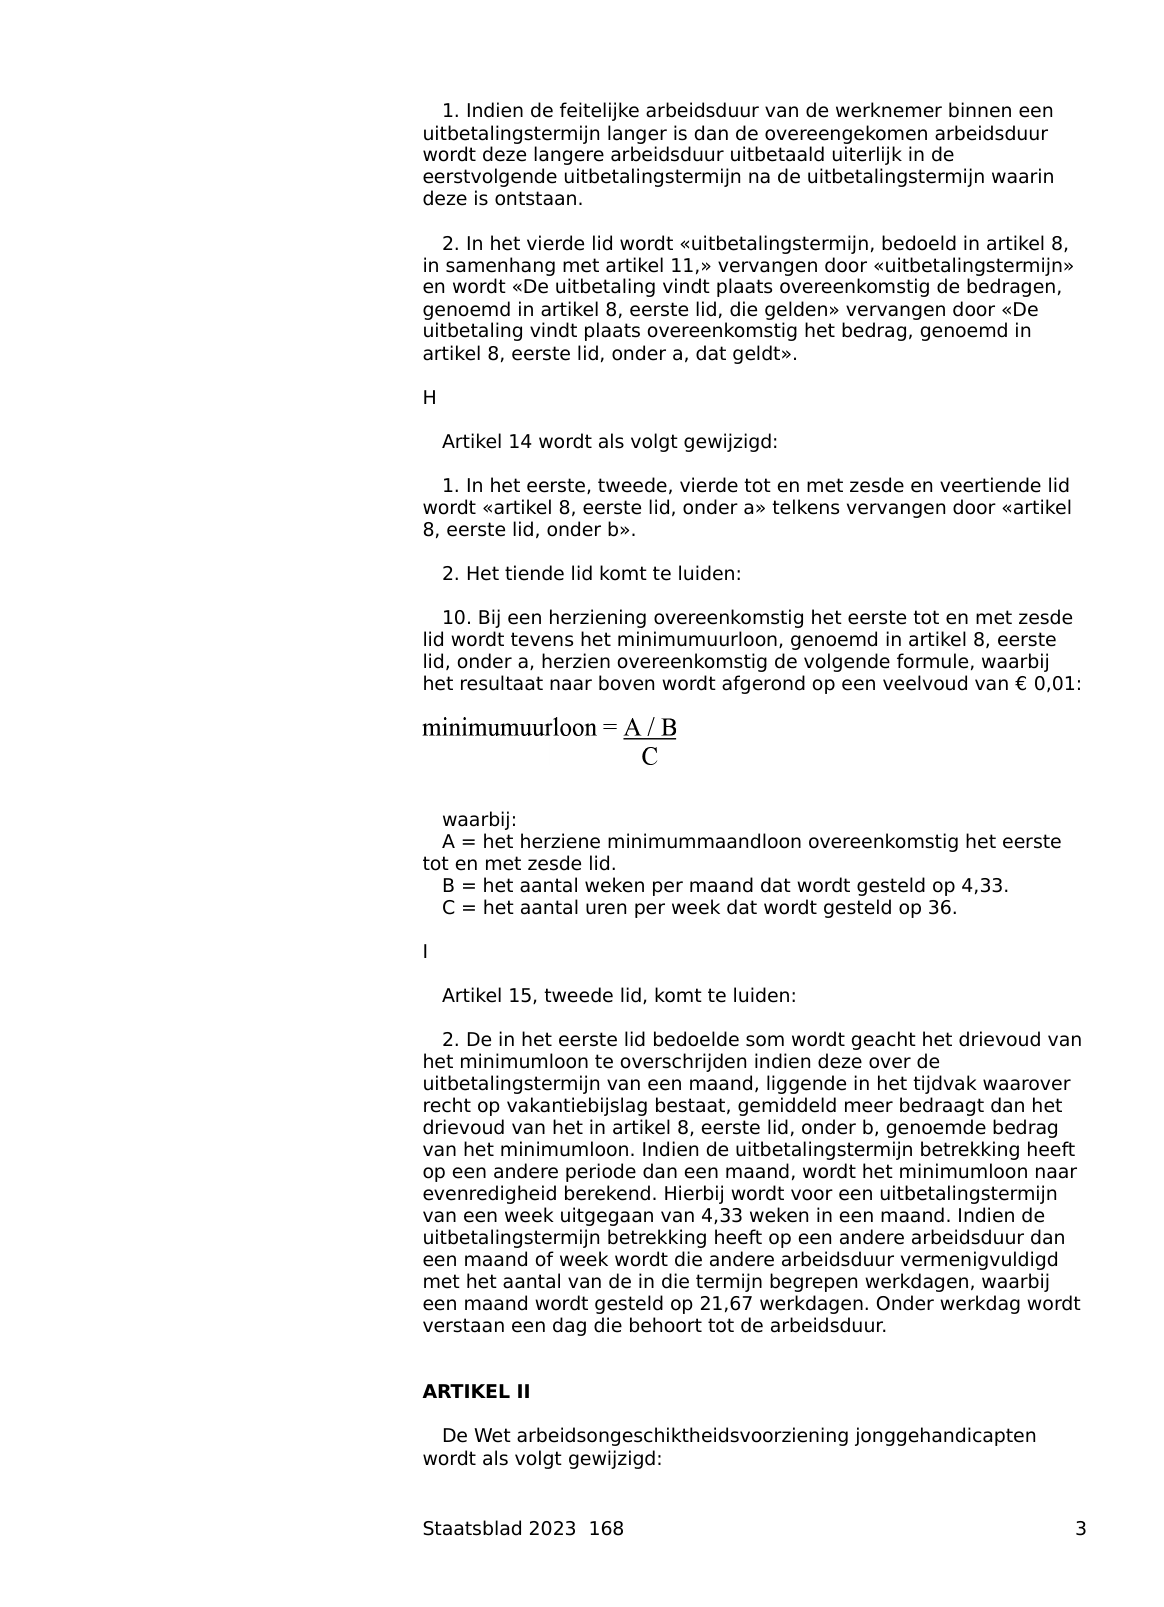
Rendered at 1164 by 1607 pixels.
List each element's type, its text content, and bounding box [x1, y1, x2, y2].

text waarbij: [422, 809, 1087, 831]
text A = het herziene minimummaandloon overeenkomstig het eerste tot en met zesde lid. [422, 831, 1087, 875]
text 10. Bij een herziening overeenkomstig het eerste tot en met zesde lid wordt tevens het minimumuurloon, genoemd in artikel 8, eerste lid, onder a, herzien overeenkomstig de volgende formule, waarbij het resultaat naar boven wordt afgerond op een veelvoud van € 0,01: [422, 607, 1087, 695]
text 2. In het vierde lid wordt «uitbetalingstermijn, bedoeld in artikel 8, in samenhang met artikel 11,» vervangen door «uitbetalingstermijn» en wordt «De uitbetaling vindt plaats overeenkomstig de bedragen, genoemd in artikel 8, eerste lid, die gelden» vervangen door «De uitbetaling vindt plaats overeenkomstig het bedrag, genoemd in artikel 8, eerste lid, onder a, dat geldt». [422, 232, 1087, 364]
text H [422, 387, 1087, 408]
text 1. In het eerste, tweede, vierde tot en met zesde en veertiende lid wordt «artikel 8, eerste lid, onder a» telkens vervangen door «artikel 8, eerste lid, onder b». [422, 475, 1087, 541]
text Artikel 15, tweede lid, komt te luiden: [422, 985, 1087, 1007]
text C = het aantal uren per week dat wordt gesteld op 36. [422, 897, 1087, 919]
text De Wet arbeidsongeschiktheidsvoorziening jonggehandicapten wordt als volgt gewijzigd: [422, 1425, 1087, 1469]
text I [422, 941, 1087, 963]
text 2. Het tiende lid komt te luiden: [422, 563, 1087, 585]
text 2. De in het eerste lid bedoelde som wordt geacht het drievoud van het minimumloon te overschrijden indien deze over de uitbetalingstermijn van een maand, liggende in het tijdvak waarover recht op vakantiebijslag bestaat, gemiddeld meer bedraagt dan het drievoud van het in artikel 8, eerste lid, onder b, genoemde bedrag van het minimumloon. Indien de uitbetalingstermijn betrekking heeft op een andere periode dan een maand, wordt het minimumloon naar evenredigheid berekend. Hierbij wordt voor een uitbetalingstermijn van een week uitgegaan van 4,33 weken in een maand. Indien de uitbetalingstermijn betrekking heeft op een andere arbeidsduur dan een maand of week wordt die andere arbeidsduur vermenigvuldigd met het aantal van de in die termijn begrepen werkdagen, waarbij een maand wordt gesteld op 21,67 werkdagen. Onder werkdag wordt verstaan een dag die behoort tot de arbeidsduur. [422, 1029, 1087, 1337]
picture [422, 717, 677, 765]
text 1. Indien de feitelijke arbeidsduur van de werknemer binnen een uitbetalingstermijn langer is dan de overeengekomen arbeidsduur wordt deze langere arbeidsduur uitbetaald uiterlijk in de eerstvolgende uitbetalingstermijn na de uitbetalingstermijn waarin deze is ontstaan. [422, 100, 1087, 210]
text Artikel 14 wordt als volgt gewijzigd: [422, 431, 1087, 453]
subtitle ARTIKEL II [422, 1381, 1087, 1403]
text B = het aantal weken per maand dat wordt gesteld op 4,33. [422, 875, 1087, 897]
